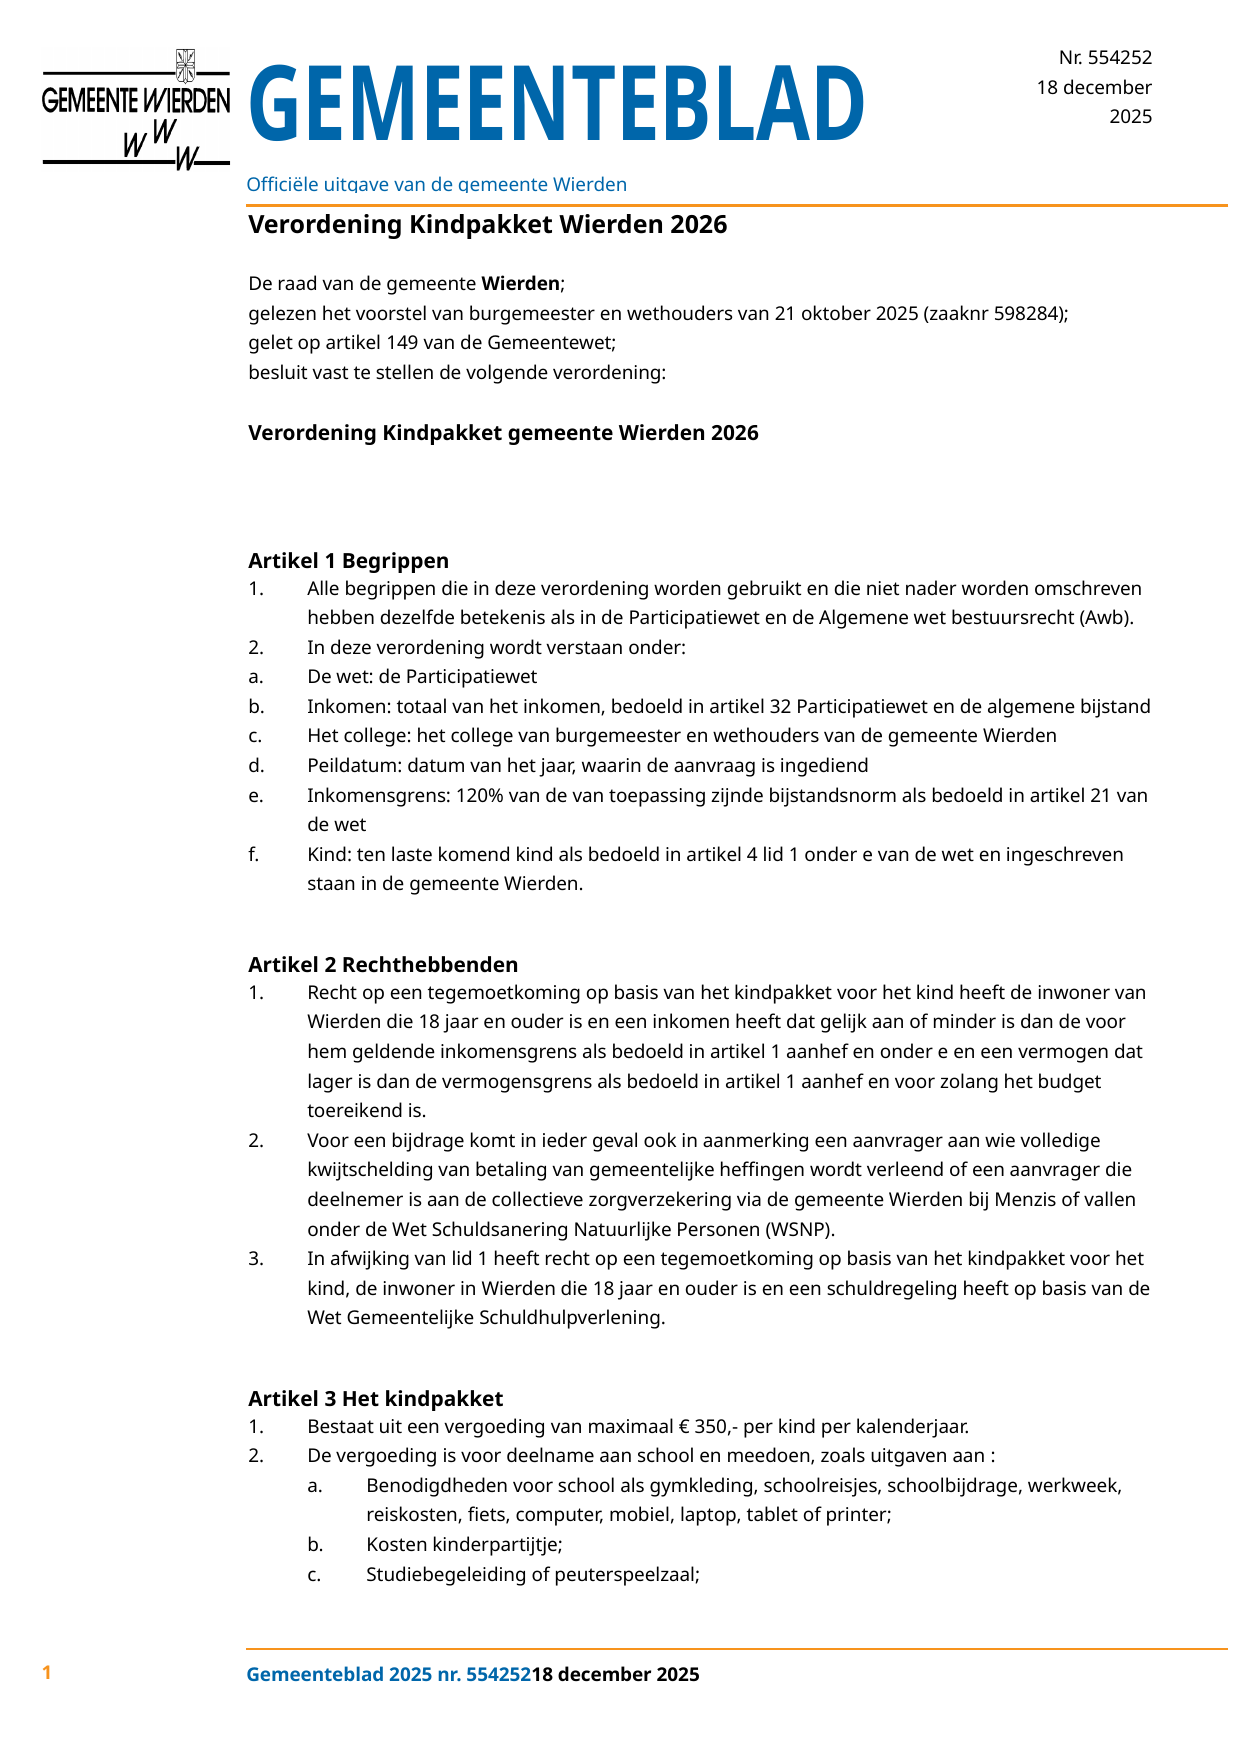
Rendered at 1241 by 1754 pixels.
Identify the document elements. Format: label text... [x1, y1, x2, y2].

list Inkomensgrens: 120% van de van toepassing zijnde bijstandsnorm als bedoeld in artikel 21 van de wet [248, 782, 1152, 837]
text gelet op artikel 149 van de Gemeentewet; [248, 329, 1152, 355]
picture [41, 47, 231, 172]
list Benodigdheden voor school als gymkleding, schoolreisjes, schoolbijdrage, werkweek, reiskosten, fiets, computer, mobiel, laptop, tablet of printer; [307, 1472, 1152, 1527]
text Artikel 3 Het kindpakket [248, 1384, 1152, 1413]
list Peildatum: datum van het jaar, waarin de aanvraag is ingediend [248, 752, 1152, 778]
list Recht op een tegemoetkoming op basis van het kindpakket voor het kind heeft de inwoner van Wierden die 18 jaar en ouder is en een inkomen heeft dat gelijk aan of minder is dan de voor hem geldende inkomensgrens als bedoeld in artikel 1 aanhef en onder e en een vermogen dat lager is dan de vermogensgrens als bedoeld in artikel 1 aanhef en voor zolang het budget toereikend is. [248, 979, 1152, 1123]
text gelezen het voorstel van burgemeester en wethouders van 21 oktober 2025 (zaaknr 598284); [248, 300, 1152, 326]
text Artikel 2 Rechthebbenden [248, 951, 1152, 979]
list In deze verordening wordt verstaan onder: [248, 634, 1152, 660]
text Verordening Kindpakket gemeente Wierden 2026 [248, 418, 1152, 447]
list Kosten kinderpartijtje; [307, 1531, 1152, 1557]
list Alle begrippen die in deze verordening worden gebruikt en die niet nader worden omschreven hebben dezelfde betekenis als in de Participatiewet en de Algemene wet bestuursrecht (Awb). [248, 575, 1152, 630]
list Bestaat uit een vergoeding van maximaal € 350,- per kind per kalenderjaar. [248, 1413, 1152, 1439]
list De wet: de Participatiewet [248, 663, 1152, 689]
text besluit vast te stellen de volgende verordening: [248, 359, 1152, 385]
text Artikel 1 Begrippen [248, 546, 1152, 575]
text De raad van de gemeente Wierden; [248, 270, 1152, 296]
list Het college: het college van burgemeester en wethouders van de gemeente Wierden [248, 723, 1152, 748]
list De vergoeding is voor deelname aan school en meedoen, zoals uitgaven aan : [248, 1442, 1152, 1468]
list Kind: ten laste komend kind als bedoeld in artikel 4 lid 1 onder e van de wet en ingeschreven staan in de gemeente Wierden. [248, 841, 1152, 896]
text Verordening Kindpakket Wierden 2026 [248, 207, 1152, 241]
list Inkomen: totaal van het inkomen, bedoeld in artikel 32 Participatiewet en de algemene bijstand [248, 693, 1152, 719]
list Voor een bijdrage komt in ieder geval ook in aanmerking een aanvrager aan wie volledige kwijtschelding van betaling van gemeentelijke heffingen wordt verleend of een aanvrager die deelnemer is aan de collectieve zorgverzekering via de gemeente Wierden bij Menzis of vallen onder de Wet Schuldsanering Natuurlijke Personen (WSNP). [248, 1127, 1152, 1241]
list Studiebegeleiding of peuterspeelzaal; [307, 1561, 1152, 1587]
list In afwijking van lid 1 heeft recht op een tegemoetkoming op basis van het kindpakket voor het kind, de inwoner in Wierden die 18 jaar en ouder is en een schuldregeling heeft op basis van de Wet Gemeentelijke Schuldhulpverlening. [248, 1245, 1152, 1330]
